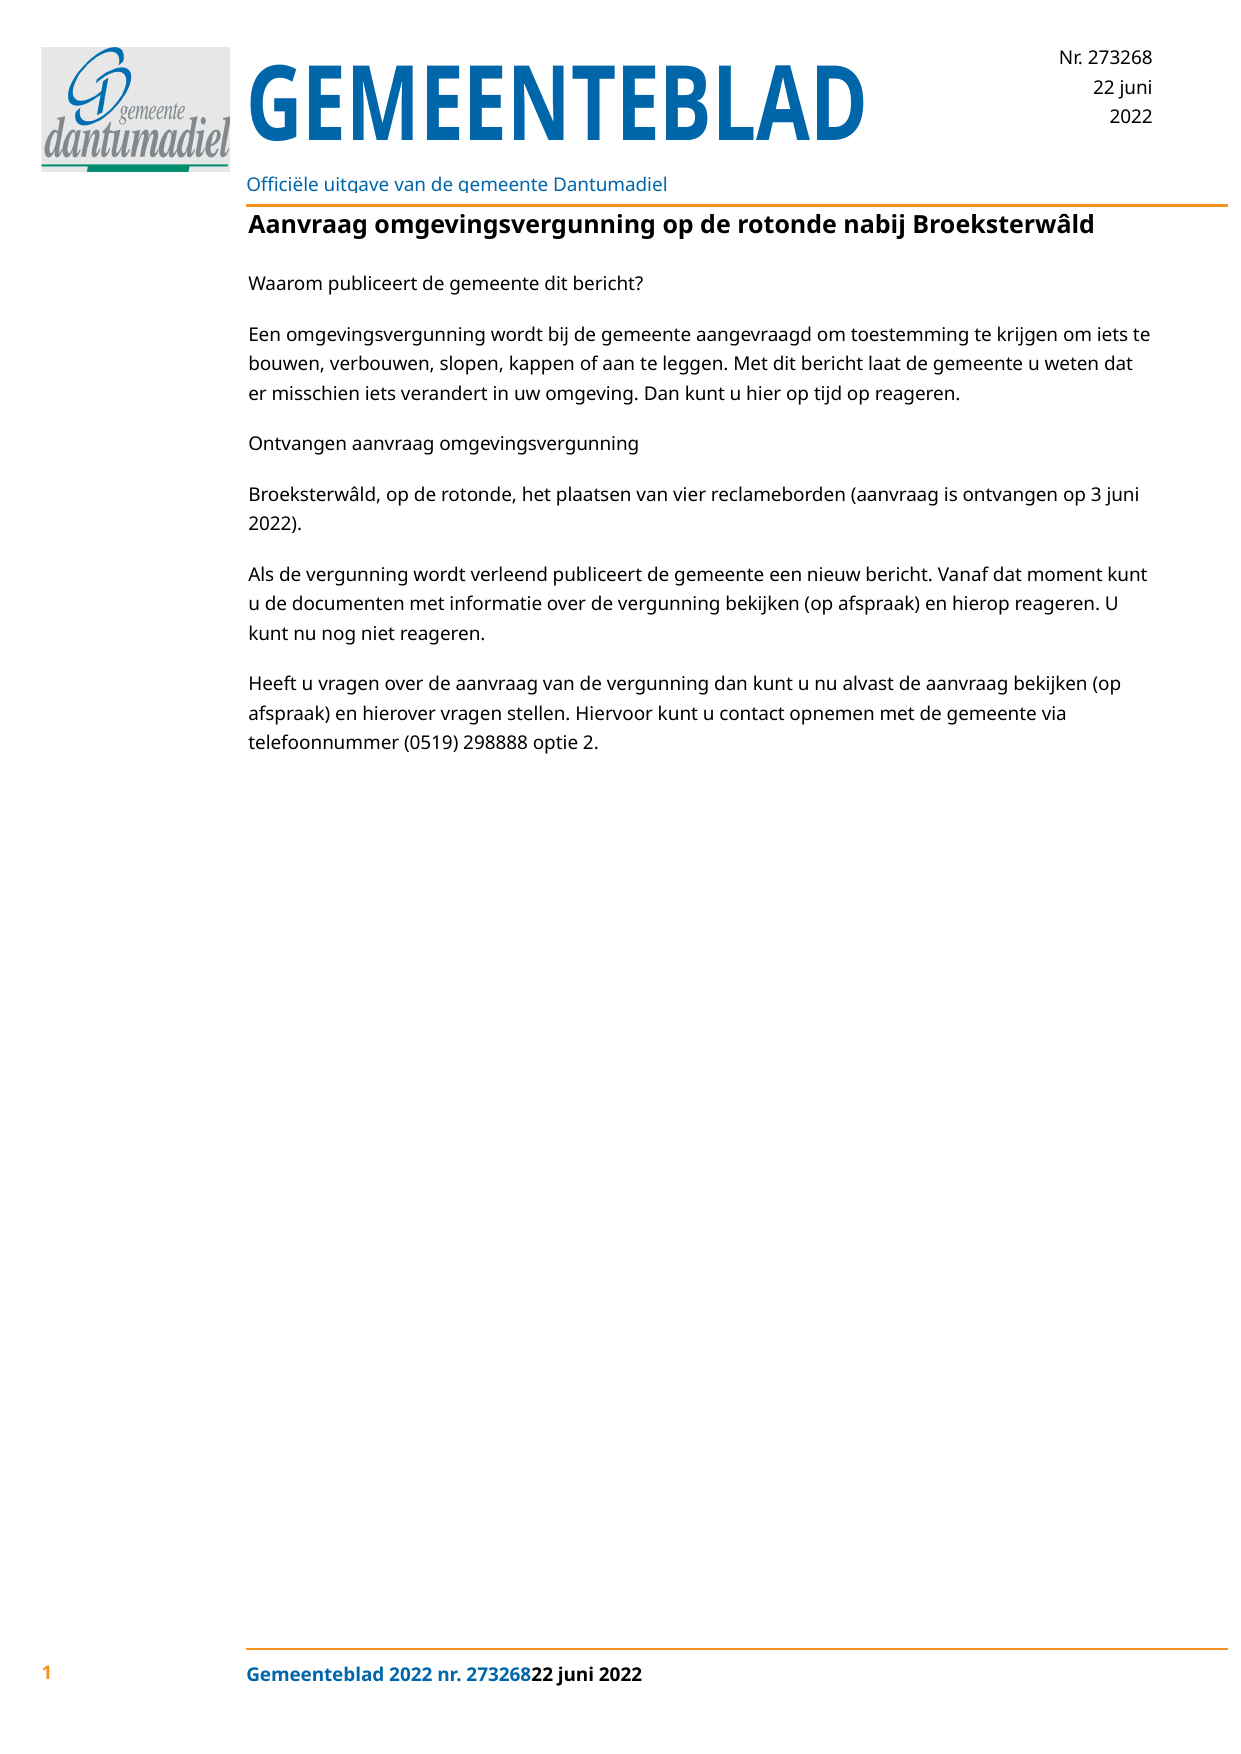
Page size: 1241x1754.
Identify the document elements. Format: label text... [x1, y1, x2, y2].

text Broeksterwâld, op de rotonde, het plaatsen van vier reclameborden (aanvraag is ontvangen op 3 juni 2022). [248, 481, 1152, 536]
picture [41, 47, 231, 172]
text Als de vergunning wordt verleend publiceert de gemeente een nieuw bericht. Vanaf dat moment kunt u de documenten met informatie over de vergunning bekijken (op afspraak) en hierop reageren. U kunt nu nog niet reageren. [248, 561, 1152, 646]
text Een omgevingsvergunning wordt bij de gemeente aangevraagd om toestemming te krijgen om iets te bouwen, verbouwen, slopen, kappen of aan te leggen. Met dit bericht laat de gemeente u weten dat er misschien iets verandert in uw omgeving. Dan kunt u hier op tijd op reageren. [248, 321, 1152, 406]
text Heeft u vragen over de aanvraag van de vergunning dan kunt u nu alvast de aanvraag bekijken (op afspraak) en hierover vragen stellen. Hiervoor kunt u contact opnemen met de gemeente via telefoonnummer (0519) 298888 optie 2. [248, 670, 1152, 755]
text Aanvraag omgevingsvergunning op de rotonde nabij Broeksterwâld [248, 207, 1152, 241]
text Ontvangen aanvraag omgevingsvergunning [248, 430, 1152, 456]
text Waarom publiceert de gemeente dit bericht? [248, 270, 1152, 296]
